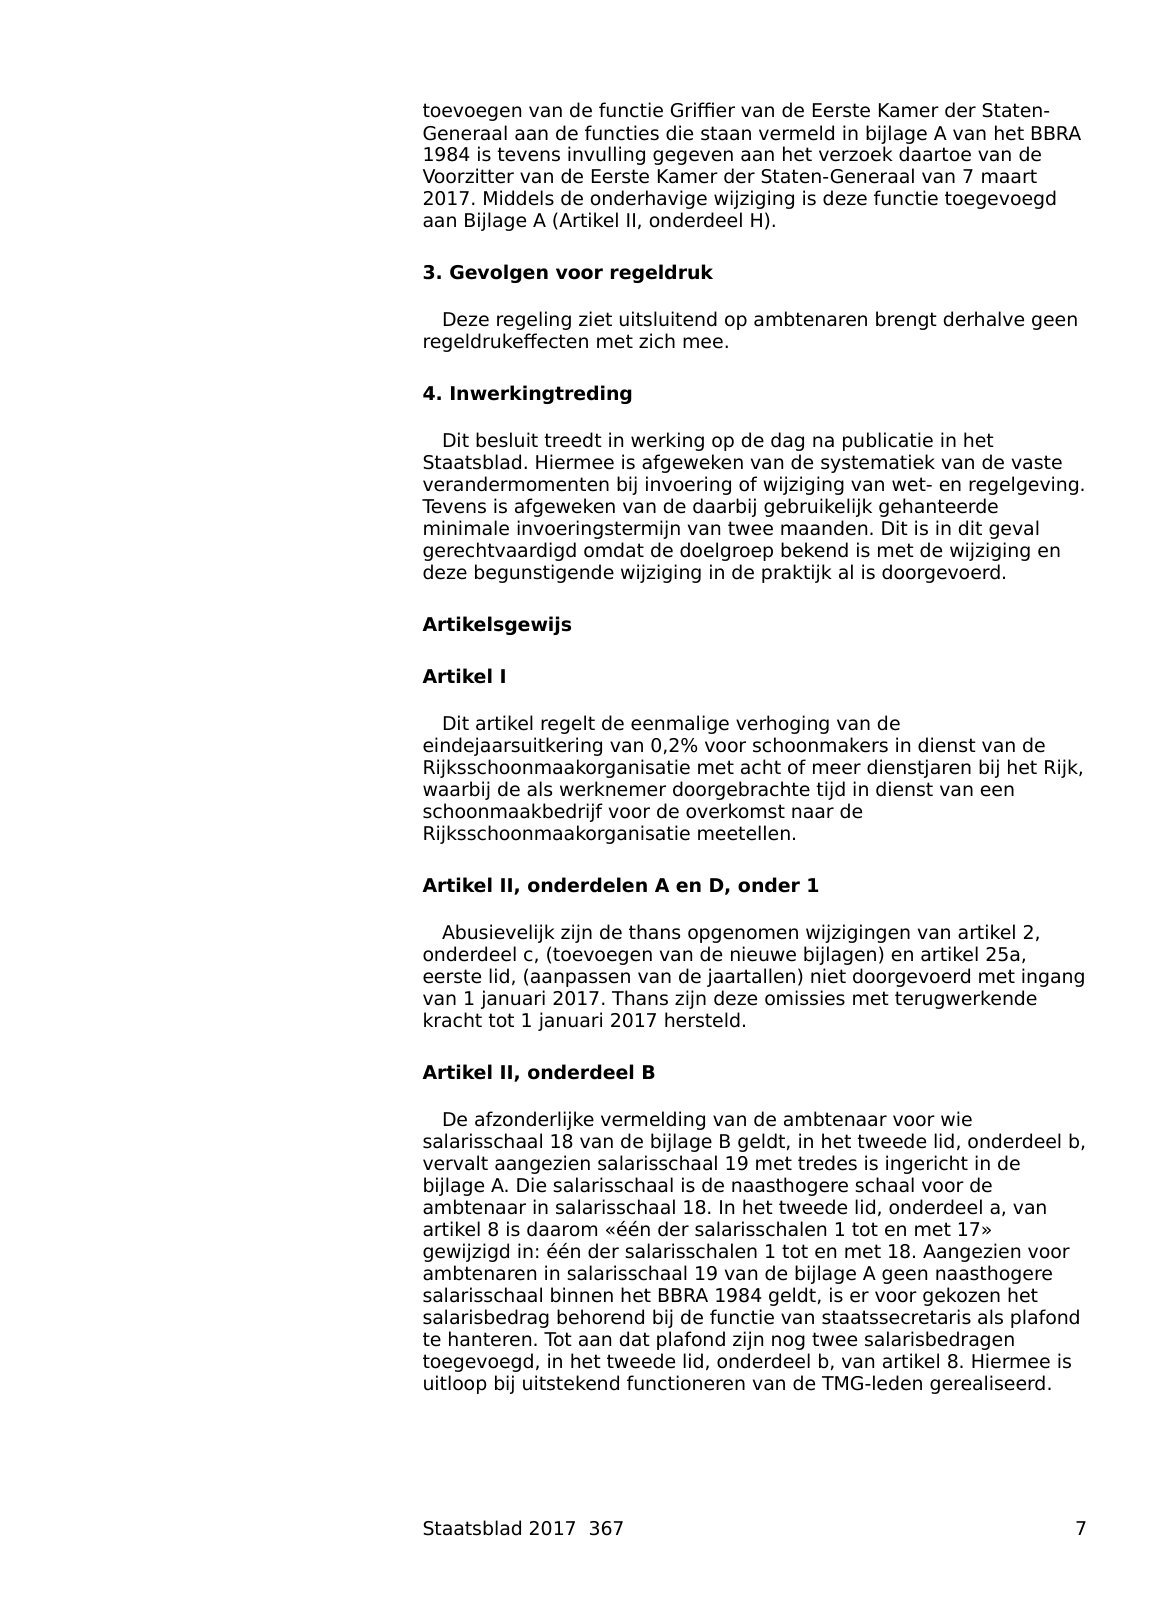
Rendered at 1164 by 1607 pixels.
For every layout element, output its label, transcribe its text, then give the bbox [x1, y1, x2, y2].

text Abusievelijk zijn de thans opgenomen wijzigingen van artikel 2, onderdeel c, (toevoegen van de nieuwe bijlagen) en artikel 25a, eerste lid, (aanpassen van de jaartallen) niet doorgevoerd met ingang van 1 januari 2017. Thans zijn deze omissies met terugwerkende kracht tot 1 januari 2017 hersteld. [422, 922, 1087, 1032]
text toevoegen van de functie Griffier van de Eerste Kamer der Staten-Generaal aan de functies die staan vermeld in bijlage A van het BBRA 1984 is tevens invulling gegeven aan het verzoek daartoe van de Voorzitter van de Eerste Kamer der Staten-Generaal van 7 maart 2017. Middels de onderhavige wijziging is deze functie toegevoegd aan Bijlage A (Artikel II, onderdeel H). [422, 100, 1087, 232]
subtitle 4. Inwerkingtreding [422, 383, 1087, 405]
text De afzonderlijke vermelding van de ambtenaar voor wie salarisschaal 18 van de bijlage B geldt, in het tweede lid, onderdeel b, vervalt aangezien salarisschaal 19 met tredes is ingericht in de bijlage A. Die salarisschaal is de naasthogere schaal voor de ambtenaar in salarisschaal 18. In het tweede lid, onderdeel a, van artikel 8 is daarom «één der salarisschalen 1 tot en met 17» gewijzigd in: één der salarisschalen 1 tot en met 18. Aangezien voor ambtenaren in salarisschaal 19 van de bijlage A geen naasthogere salarisschaal binnen het BBRA 1984 geldt, is er voor gekozen het salarisbedrag behorend bij de functie van staatssecretaris als plafond te hanteren. Tot aan dat plafond zijn nog twee salarisbedragen toegevoegd, in het tweede lid, onderdeel b, van artikel 8. Hiermee is uitloop bij uitstekend functioneren van de TMG-leden gerealiseerd. [422, 1109, 1087, 1394]
text Deze regeling ziet uitsluitend op ambtenaren brengt derhalve geen regeldrukeffecten met zich mee. [422, 309, 1087, 353]
subtitle Artikel I [422, 666, 1087, 688]
subtitle Artikelsgewijs [422, 614, 1087, 636]
subtitle 3. Gevolgen voor regeldruk [422, 262, 1087, 284]
subtitle Artikel II, onderdeel B [422, 1062, 1087, 1084]
subtitle Artikel II, onderdelen A en D, onder 1 [422, 875, 1087, 897]
text Dit besluit treedt in werking op de dag na publicatie in het Staatsblad. Hiermee is afgeweken van de systematiek van de vaste verandermomenten bij invoering of wijziging van wet- en regelgeving. Tevens is afgeweken van de daarbij gebruikelijk gehanteerde minimale invoeringstermijn van twee maanden. Dit is in dit geval gerechtvaardigd omdat de doelgroep bekend is met de wijziging en deze begunstigende wijziging in de praktijk al is doorgevoerd. [422, 430, 1087, 584]
text Dit artikel regelt de eenmalige verhoging van de eindejaarsuitkering van 0,2% voor schoonmakers in dienst van de Rijksschoonmaakorganisatie met acht of meer dienstjaren bij het Rijk, waarbij de als werknemer doorgebrachte tijd in dienst van een schoonmaakbedrijf voor de overkomst naar de Rijksschoonmaakorganisatie meetellen. [422, 713, 1087, 845]
